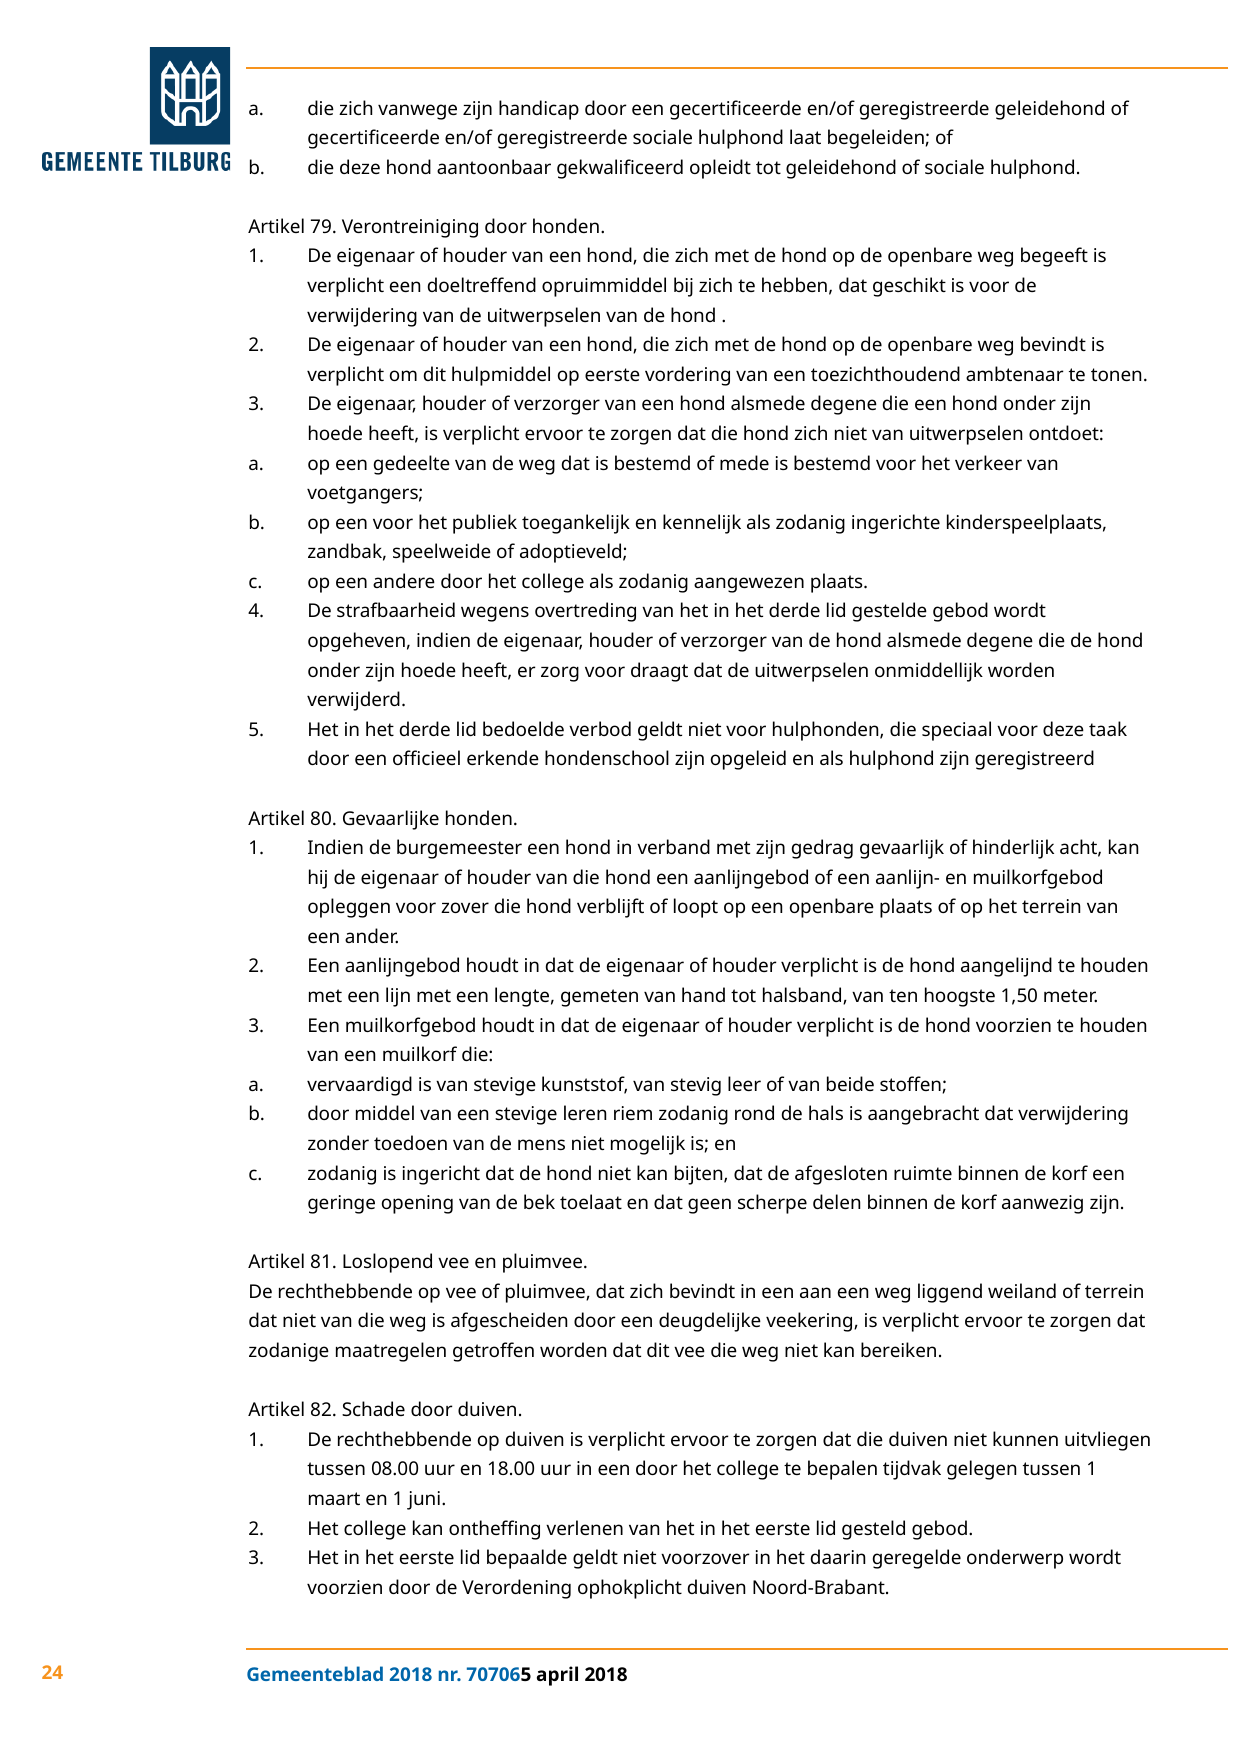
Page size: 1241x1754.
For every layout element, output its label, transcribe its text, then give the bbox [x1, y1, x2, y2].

list door middel van een stevige leren riem zodanig rond de hals is aangebracht dat verwijdering zonder toedoen van de mens niet mogelijk is; en [248, 1101, 1152, 1156]
list De eigenaar of houder van een hond, die zich met de hond op de openbare weg begeeft is verplicht een doeltreffend opruimmiddel bij zich te hebben, dat geschikt is voor de verwijdering van de uitwerpselen van de hond . [248, 243, 1152, 328]
list die deze hond aantoonbaar gekwalificeerd opleidt tot geleidehond of sociale hulphond. [248, 154, 1152, 180]
text Artikel 80. Gevaarlijke honden. [248, 805, 1152, 831]
list De eigenaar of houder van een hond, die zich met de hond op de openbare weg bevindt is verplicht om dit hulpmiddel op eerste vordering van een toezichthoudend ambtenaar te tonen. [248, 331, 1152, 387]
list De strafbaarheid wegens overtreding van het in het derde lid gestelde gebod wordt opgeheven, indien de eigenaar, houder of verzorger van de hond alsmede degene die de hond onder zijn hoede heeft, er zorg voor draagt dat de uitwerpselen onmiddellijk worden verwijderd. [248, 598, 1152, 712]
list De eigenaar, houder of verzorger van een hond alsmede degene die een hond onder zijn hoede heeft, is verplicht ervoor te zorgen dat die hond zich niet van uitwerpselen ontdoet: [248, 391, 1152, 446]
text Artikel 82. Schade door duiven. [248, 1396, 1152, 1422]
list Het in het derde lid bedoelde verbod geldt niet voor hulphonden, die speciaal voor deze taak door een officieel erkende hondenschool zijn opgeleid en als hulphond zijn geregistreerd [248, 716, 1152, 771]
list op een andere door het college als zodanig aangewezen plaats. [248, 568, 1152, 594]
list Indien de burgemeester een hond in verband met zijn gedrag gevaarlijk of hinderlijk acht, kan hij de eigenaar of houder van die hond een aanlijngebod of een aanlijn- en muilkorfgebod opleggen voor zover die hond verblijft of loopt op een openbare plaats of op het terrein van een ander. [248, 834, 1152, 949]
text Artikel 81. Loslopend vee en pluimvee. [248, 1248, 1152, 1274]
list Een muilkorfgebod houdt in dat de eigenaar of houder verplicht is de hond voorzien te houden van een muilkorf die: [248, 1012, 1152, 1067]
list die zich vanwege zijn handicap door een gecertificeerde en/of geregistreerde geleidehond of gecertificeerde en/of geregistreerde sociale hulphond laat begeleiden; of [248, 95, 1152, 150]
list Het college kan ontheffing verlenen van het in het eerste lid gesteld gebod. [248, 1515, 1152, 1541]
text Artikel 79. Verontreiniging door honden. [248, 213, 1152, 239]
list Het in het eerste lid bepaalde geldt niet voorzover in het daarin geregelde onderwerp wordt voorzien door de Verordening ophokplicht duiven Noord-Brabant. [248, 1544, 1152, 1600]
list op een gedeelte van de weg dat is bestemd of mede is bestemd voor het verkeer van voetgangers; [248, 450, 1152, 505]
picture [41, 47, 231, 172]
list vervaardigd is van stevige kunststof, van stevig leer of van beide stoffen; [248, 1071, 1152, 1097]
list op een voor het publiek toegankelijk en kennelijk als zodanig ingerichte kinderspeelplaats, zandbak, speelweide of adoptieveld; [248, 509, 1152, 564]
text De rechthebbende op vee of pluimvee, dat zich bevindt in een aan een weg liggend weiland of terrein dat niet van die weg is afgescheiden door een deugdelijke veekering, is verplicht ervoor te zorgen dat zodanige maatregelen getroffen worden dat dit vee die weg niet kan bereiken. [248, 1278, 1152, 1363]
list Een aanlijngebod houdt in dat de eigenaar of houder verplicht is de hond aangelijnd te houden met een lijn met een lengte, gemeten van hand tot halsband, van ten hoogste 1,50 meter. [248, 953, 1152, 1008]
list De rechthebbende op duiven is verplicht ervoor te zorgen dat die duiven niet kunnen uitvliegen tussen 08.00 uur en 18.00 uur in een door het college te bepalen tijdvak gelegen tussen 1 maart en 1 juni. [248, 1426, 1152, 1511]
list zodanig is ingericht dat de hond niet kan bijten, dat de afgesloten ruimte binnen de korf een geringe opening van de bek toelaat en dat geen scherpe delen binnen de korf aanwezig zijn. [248, 1160, 1152, 1215]
